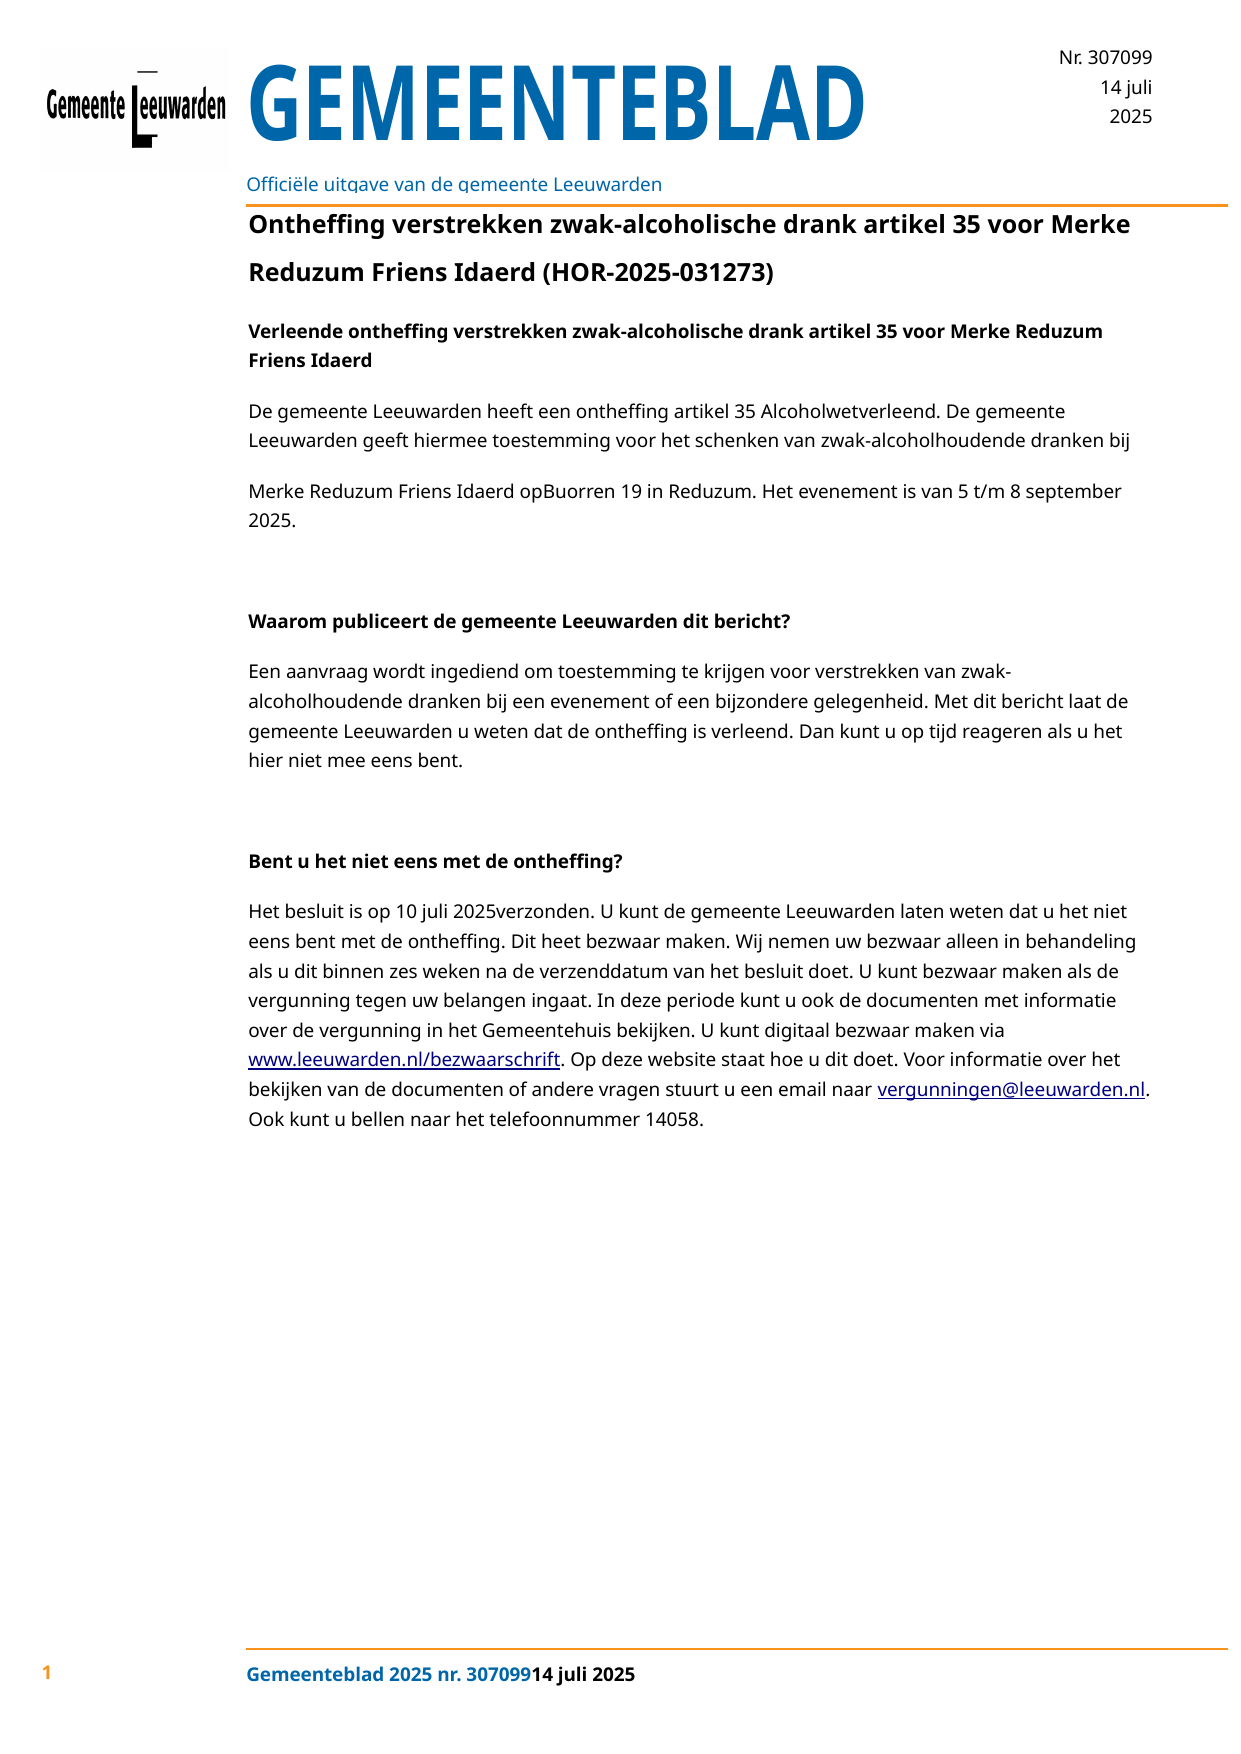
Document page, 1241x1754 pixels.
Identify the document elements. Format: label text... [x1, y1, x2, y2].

text Verleende ontheffing verstrekken zwak-alcoholische drank artikel 35 voor Merke Reduzum Friens Idaerd [248, 318, 1152, 373]
text Het besluit is op 10 juli 2025verzonden. U kunt de gemeente Leeuwarden laten weten dat u het niet eens bent met de ontheffing. Dit heet bezwaar maken. Wij nemen uw bezwaar alleen in behandeling als u dit binnen zes weken na de verzenddatum van het besluit doet. U kunt bezwaar maken als de vergunning tegen uw belangen ingaat. In deze periode kunt u ook de documenten met informatie over de vergunning in het Gemeentehuis bekijken. U kunt digitaal bezwaar maken via www.leeuwarden.nl/bezwaarschrift. Op deze website staat hoe u dit doet. Voor informatie over het bekijken van de documenten of andere vragen stuurt u een email naar vergunningen@leeuwarden.nl. Ook kunt u bellen naar het telefoonnummer 14058. [248, 899, 1152, 1132]
text De gemeente Leeuwarden heeft een ontheffing artikel 35 Alcoholwetverleend. De gemeente Leeuwarden geeft hiermee toestemming voor het schenken van zwak-alcoholhoudende dranken bij [248, 398, 1152, 453]
text Merke Reduzum Friens Idaerd opBuorren 19 in Reduzum. Het evenement is van 5 t/m 8 september 2025. [248, 478, 1152, 533]
text Een aanvraag wordt ingediend om toestemming te krijgen voor verstrekken van zwak-alcoholhoudende dranken bij een evenement of een bijzondere gelegenheid. Met dit bericht laat de gemeente Leeuwarden u weten dat de ontheffing is verleend. Dan kunt u op tijd reageren als u het hier niet mee eens bent. [248, 659, 1152, 773]
text Waarom publiceert de gemeente Leeuwarden dit bericht? [248, 608, 1152, 634]
text Ontheffing verstrekken zwak-alcoholische drank artikel 35 voor Merke Reduzum Friens Idaerd (HOR-2025-031273) [248, 207, 1152, 288]
text Bent u het niet eens met de ontheffing? [248, 848, 1152, 874]
picture [41, 47, 231, 172]
